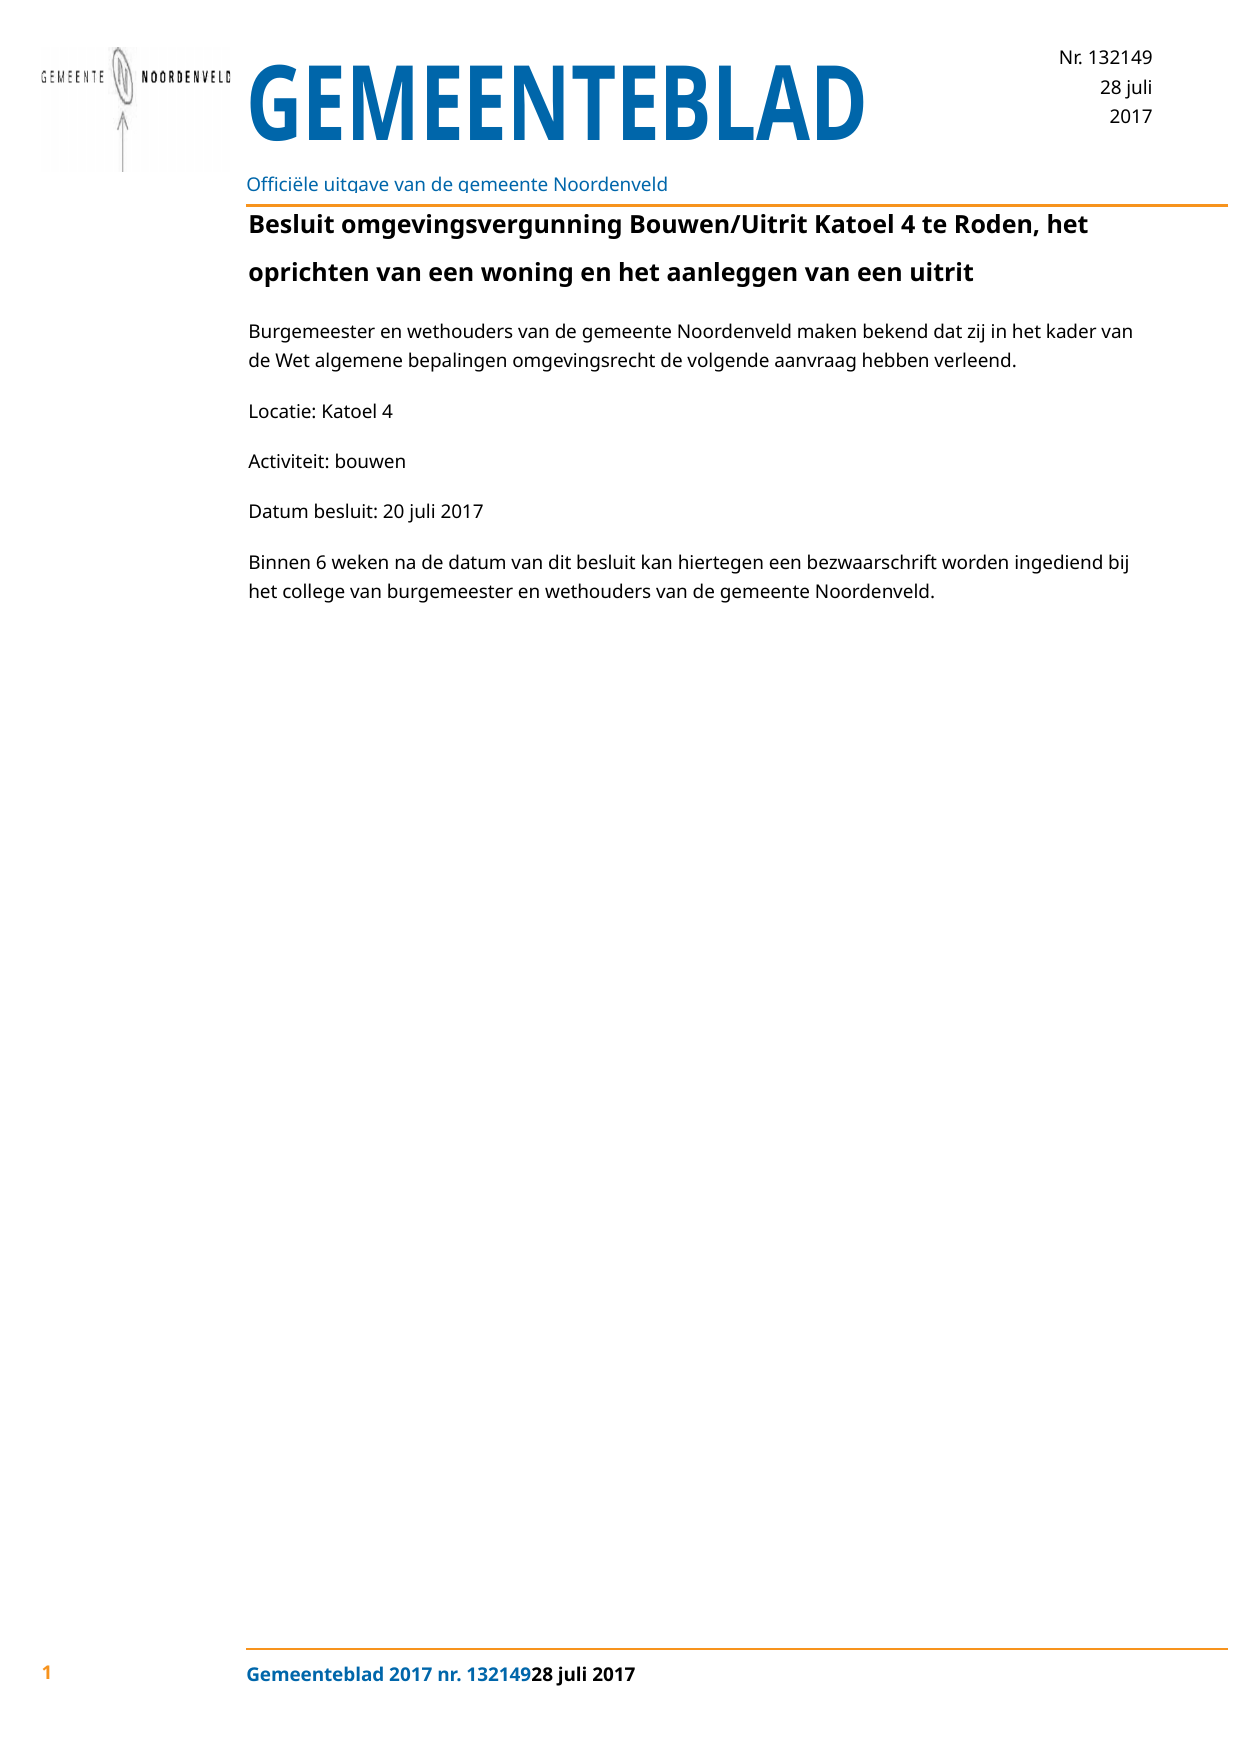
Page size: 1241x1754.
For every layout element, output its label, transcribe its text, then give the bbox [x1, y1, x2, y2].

text Activiteit: bouwen [248, 448, 1152, 474]
text Datum besluit: 20 juli 2017 [248, 499, 1152, 524]
text Besluit omgevingsvergunning Bouwen/Uitrit Katoel 4 te Roden, het oprichten van een woning en het aanleggen van een uitrit [248, 207, 1152, 288]
picture [41, 47, 231, 172]
text Burgemeester en wethouders van de gemeente Noordenveld maken bekend dat zij in het kader van de Wet algemene bepalingen omgevingsrecht de volgende aanvraag hebben verleend. [248, 318, 1152, 373]
text Locatie: Katoel 4 [248, 398, 1152, 424]
text Binnen 6 weken na de datum van dit besluit kan hiertegen een bezwaarschrift worden ingediend bij het college van burgemeester en wethouders van de gemeente Noordenveld. [248, 549, 1152, 604]
